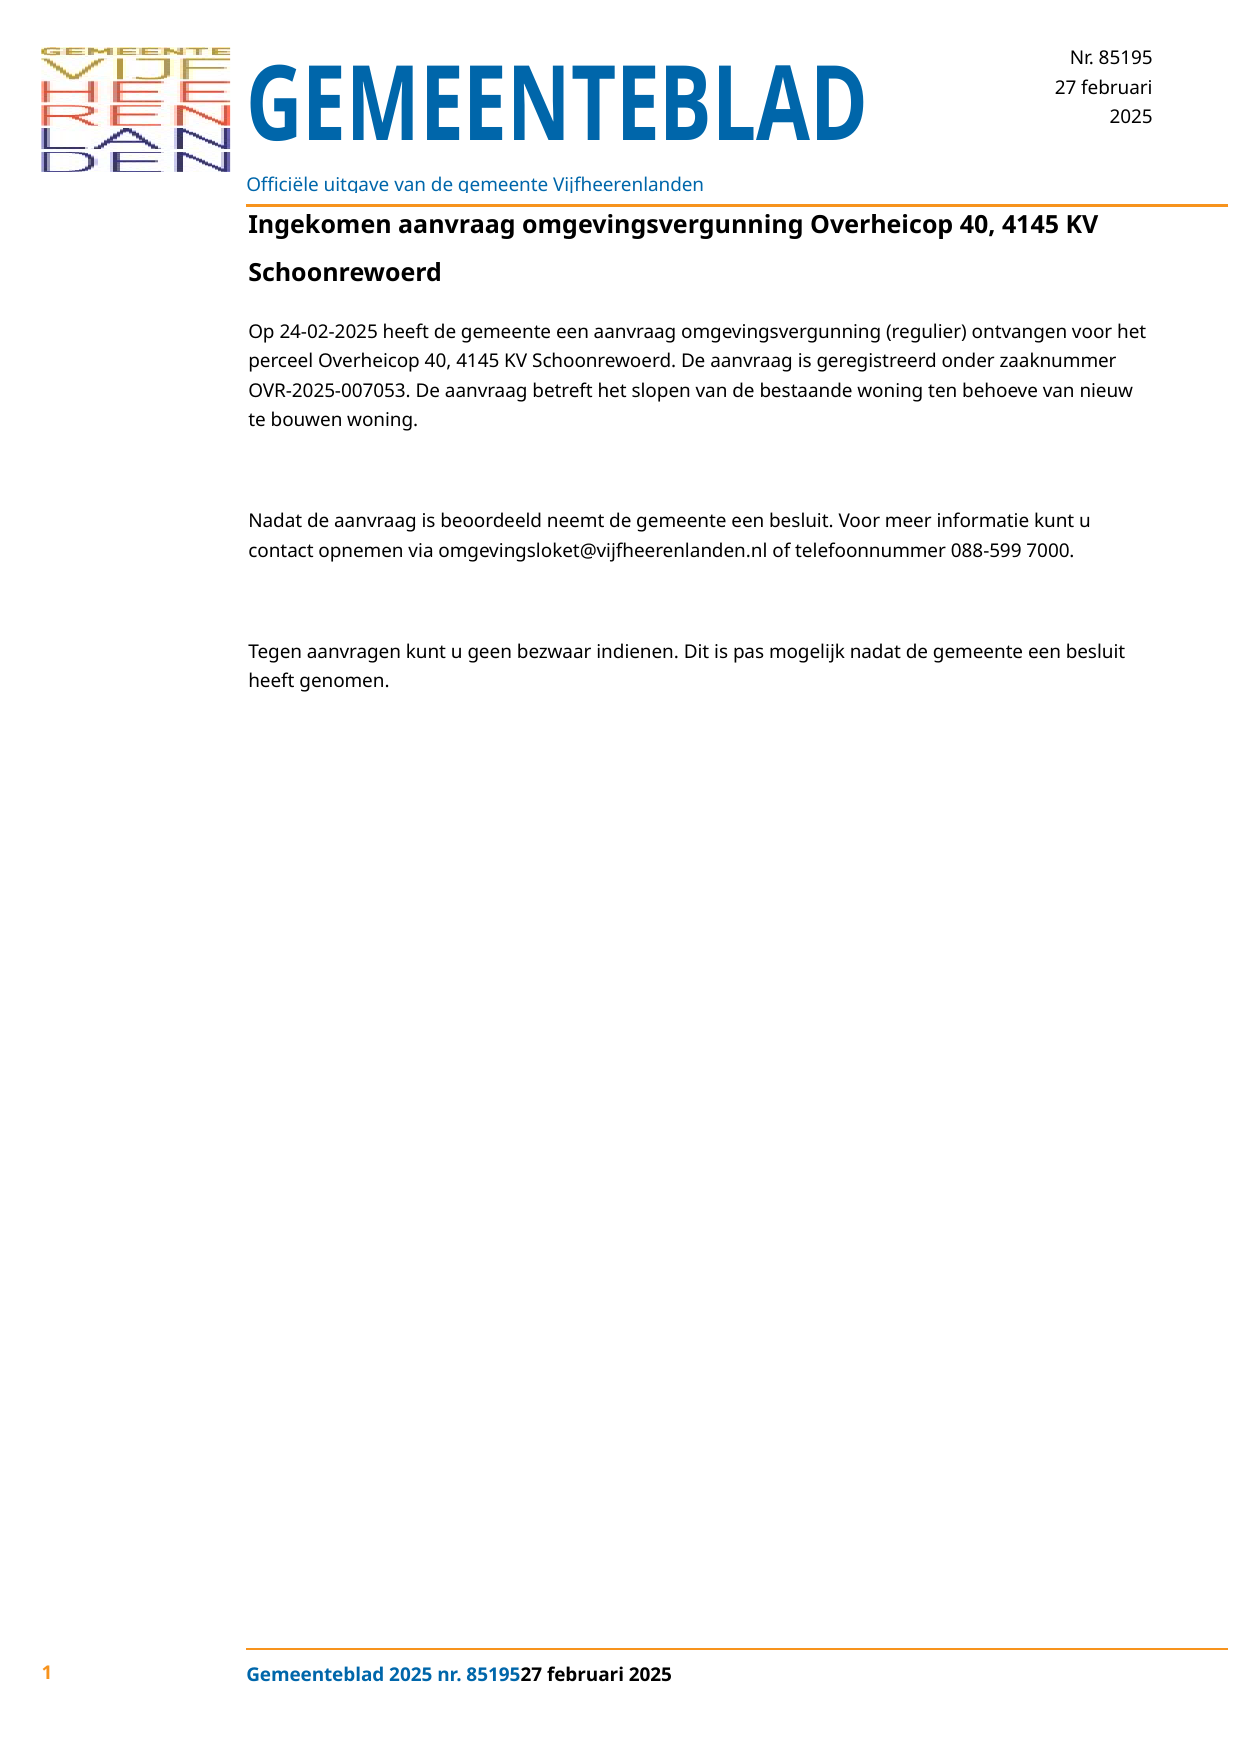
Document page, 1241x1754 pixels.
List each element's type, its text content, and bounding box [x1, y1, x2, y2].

text Ingekomen aanvraag omgevingsvergunning Overheicop 40, 4145 KV Schoonrewoerd [248, 207, 1152, 288]
text Op 24-02-2025 heeft de gemeente een aanvraag omgevingsvergunning (regulier) ontvangen voor het perceel Overheicop 40, 4145 KV Schoonrewoerd. De aanvraag is geregistreerd onder zaaknummer OVR-2025-007053. De aanvraag betreft het slopen van de bestaande woning ten behoeve van nieuw te bouwen woning. [248, 318, 1152, 432]
picture [41, 47, 231, 172]
text Nadat de aanvraag is beoordeeld neemt de gemeente een besluit. Voor meer informatie kunt u contact opnemen via omgevingsloket@vijfheerenlanden.nl of telefoonnummer 088-599 7000. [248, 507, 1152, 563]
text Tegen aanvragen kunt u geen bezwaar indienen. Dit is pas mogelijk nadat de gemeente een besluit heeft genomen. [248, 638, 1152, 693]
